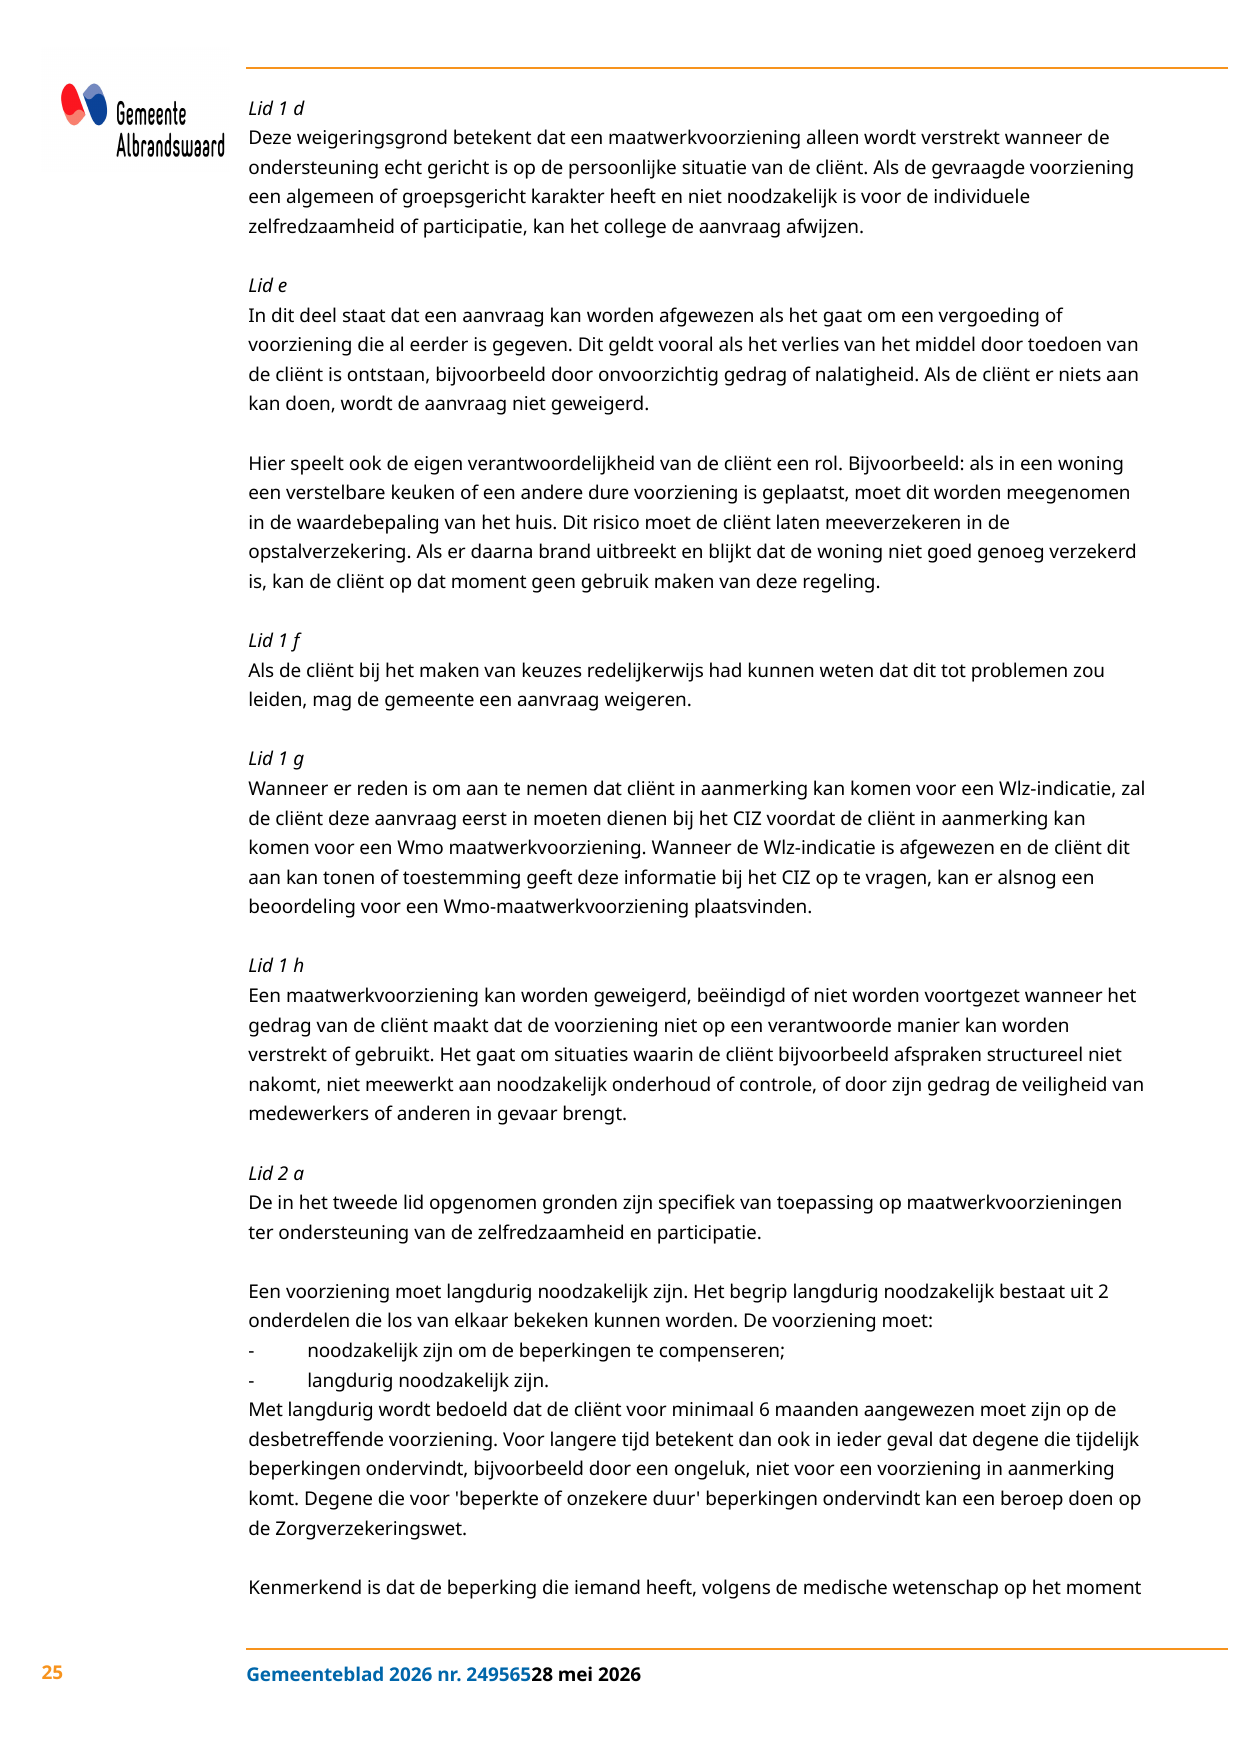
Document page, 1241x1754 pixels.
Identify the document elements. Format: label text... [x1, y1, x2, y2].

text Lid 1 h [248, 953, 1152, 978]
text Een maatwerkvoorziening kan worden geweigerd, beëindigd of niet worden voortgezet wanneer het gedrag van de cliënt maakt dat de voorziening niet op een verantwoorde manier kan worden verstrekt of gebruikt. Het gaat om situaties waarin de cliënt bijvoorbeeld afspraken structureel niet nakomt, niet meewerkt aan noodzakelijk onderhoud of controle, of door zijn gedrag de veiligheid van medewerkers of anderen in gevaar brengt. [248, 982, 1152, 1126]
picture [41, 47, 231, 172]
text Een voorziening moet langdurig noodzakelijk zijn. Het begrip langdurig noodzakelijk bestaat uit 2 onderdelen die los van elkaar bekeken kunnen worden. De voorziening moet: [248, 1278, 1152, 1333]
text Lid 2 a [248, 1160, 1152, 1186]
text Met langdurig wordt bedoeld dat de cliënt voor minimaal 6 maanden aangewezen moet zijn op de desbetreffende voorziening. Voor langere tijd betekent dan ook in ieder geval dat degene die tijdelijk beperkingen ondervindt, bijvoorbeeld door een ongeluk, niet voor een voorziening in aanmerking komt. Degene die voor 'beperkte of onzekere duur' beperkingen ondervindt kan een beroep doen op de Zorgverzekeringswet. [248, 1396, 1152, 1541]
list noodzakelijk zijn om de beperkingen te compenseren; [248, 1337, 1152, 1363]
text Lid 1 d [248, 95, 1152, 121]
text Deze weigeringsgrond betekent dat een maatwerkvoorziening alleen wordt verstrekt wanneer de ondersteuning echt gericht is op de persoonlijke situatie van de cliënt. Als de gevraagde voorziening een algemeen of groepsgericht karakter heeft en niet noodzakelijk is voor de individuele zelfredzaamheid of participatie, kan het college de aanvraag afwijzen. [248, 124, 1152, 239]
text Wanneer er reden is om aan te nemen dat cliënt in aanmerking kan komen voor een Wlz-indicatie, zal de cliënt deze aanvraag eerst in moeten dienen bij het CIZ voordat de cliënt in aanmerking kan komen voor een Wmo maatwerkvoorziening. Wanneer de Wlz-indicatie is afgewezen en de cliënt dit aan kan tonen of toestemming geeft deze informatie bij het CIZ op te vragen, kan er alsnog een beoordeling voor een Wmo-maatwerkvoorziening plaatsvinden. [248, 775, 1152, 919]
text De in het tweede lid opgenomen gronden zijn specifiek van toepassing op maatwerkvoorzieningen ter ondersteuning van de zelfredzaamheid en participatie. [248, 1189, 1152, 1245]
text Kenmerkend is dat de beperking die iemand heeft, volgens de medische wetenschap op het moment [248, 1574, 1152, 1600]
text In dit deel staat dat een aanvraag kan worden afgewezen als het gaat om een vergoeding of voorziening die al eerder is gegeven. Dit geldt vooral als het verlies van het middel door toedoen van de cliënt is ontstaan, bijvoorbeeld door onvoorzichtig gedrag of nalatigheid. Als de cliënt er niets aan kan doen, wordt de aanvraag niet geweigerd. [248, 302, 1152, 416]
text Hier speelt ook de eigen verantwoordelijkheid van de cliënt een rol. Bijvoorbeeld: als in een woning een verstelbare keuken of een andere dure voorziening is geplaatst, moet dit worden meegenomen in de waardebepaling van het huis. Dit risico moet de cliënt laten meeverzekeren in de opstalverzekering. Als er daarna brand uitbreekt en blijkt dat de woning niet goed genoeg verzekerd is, kan de cliënt op dat moment geen gebruik maken van deze regeling. [248, 450, 1152, 594]
list langdurig noodzakelijk zijn. [248, 1367, 1152, 1393]
text Lid 1 g [248, 746, 1152, 771]
text Lid 1 f [248, 627, 1152, 653]
text Als de cliënt bij het maken van keuzes redelijkerwijs had kunnen weten dat dit tot problemen zou leiden, mag de gemeente een aanvraag weigeren. [248, 657, 1152, 712]
text Lid e [248, 272, 1152, 298]
